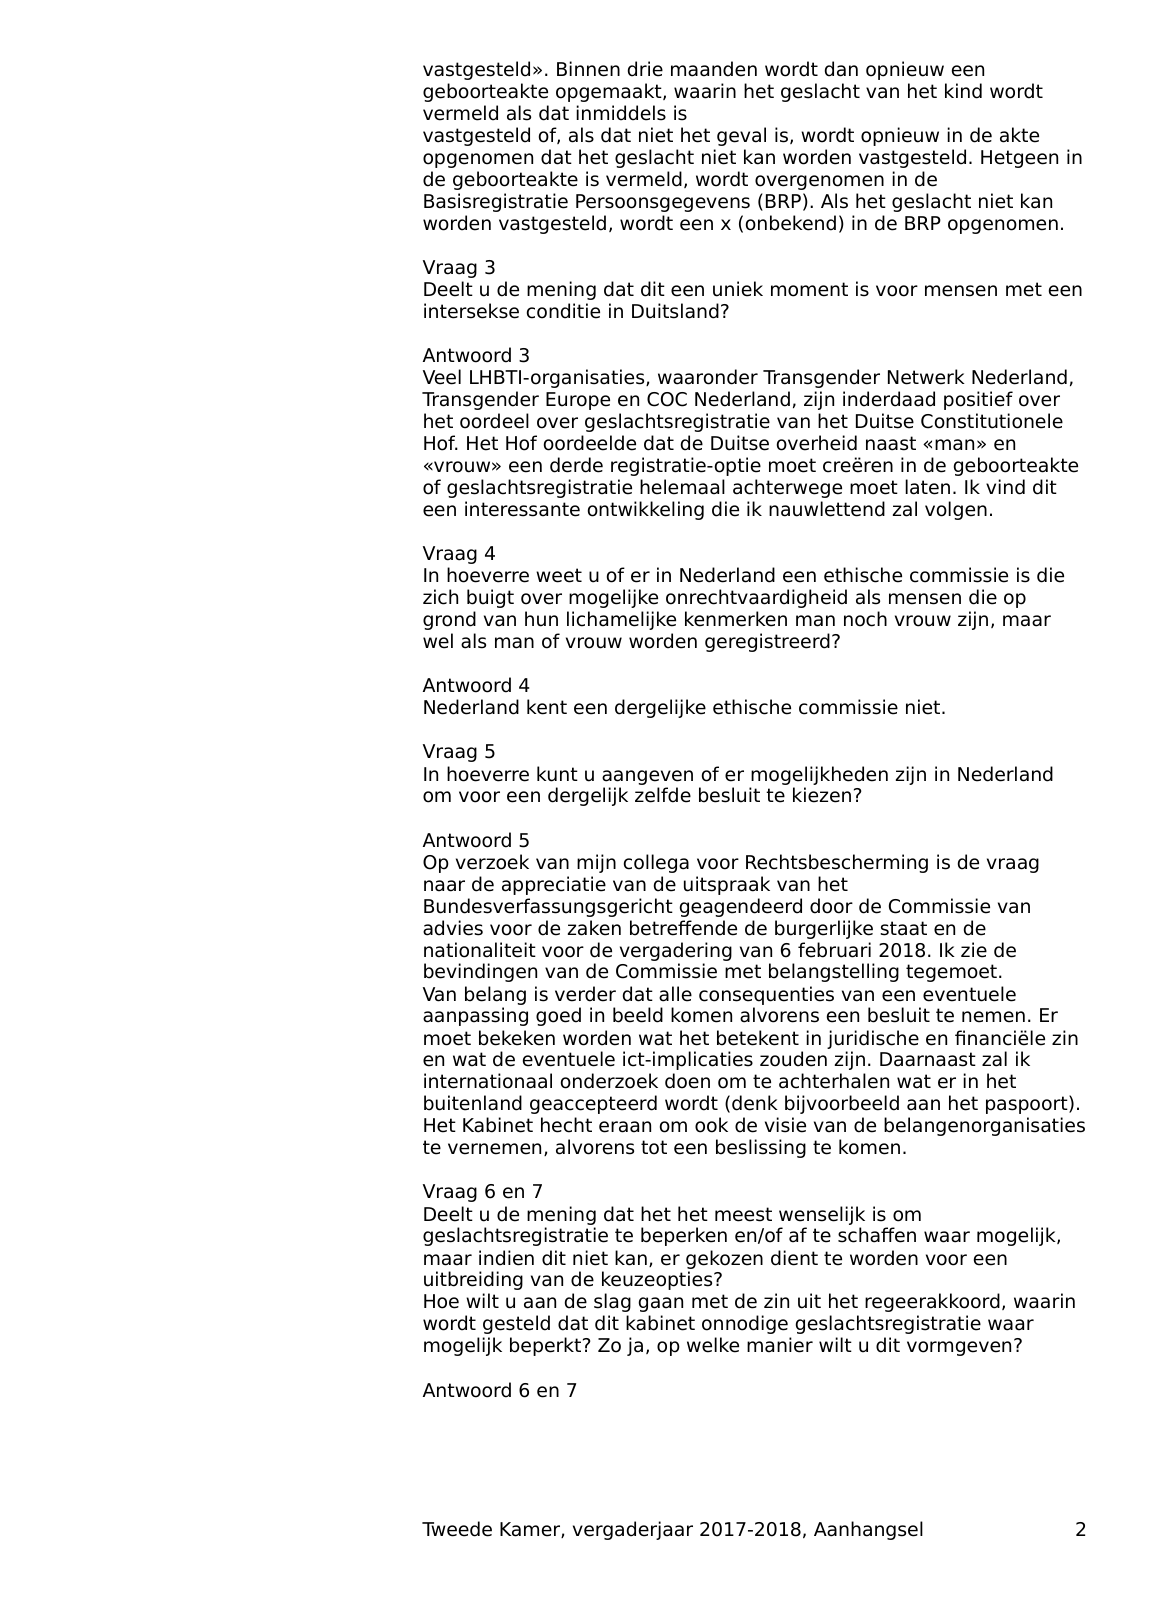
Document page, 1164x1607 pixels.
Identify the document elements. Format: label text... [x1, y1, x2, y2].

text Vraag 6 en 7 [422, 1181, 1087, 1203]
text Op verzoek van mijn collega voor Rechtsbescherming is de vraag naar de appreciatie van de uitspraak van het Bundesverfassungsgericht geagendeerd door de Commissie van advies voor de zaken betreffende de burgerlijke staat en de nationaliteit voor de vergadering van 6 februari 2018. Ik zie de bevindingen van de Commissie met belangstelling tegemoet. [422, 852, 1087, 983]
text Vraag 4 [422, 543, 1087, 565]
text Veel LHBTI-organisaties, waaronder Transgender Netwerk Nederland, Transgender Europe en COC Nederland, zijn inderdaad positief over het oordeel over geslachtsregistratie van het Duitse Constitutionele Hof. Het Hof oordeelde dat de Duitse overheid naast «man» en «vrouw» een derde registratie-optie moet creëren in de geboorteakte of geslachtsregistratie helemaal achterwege moet laten. Ik vind dit een interessante ontwikkeling die ik nauwlettend zal volgen. [422, 367, 1087, 521]
text Nederland kent een dergelijke ethische commissie niet. [422, 697, 1087, 719]
text Vraag 3 [422, 257, 1087, 279]
text Antwoord 3 [422, 345, 1087, 367]
text In hoeverre weet u of er in Nederland een ethische commissie is die zich buigt over mogelijke onrechtvaardigheid als mensen die op grond van hun lichamelijke kenmerken man noch vrouw zijn, maar wel als man of vrouw worden geregistreerd? [422, 565, 1087, 653]
text In hoeverre kunt u aangeven of er mogelijkheden zijn in Nederland om voor een dergelijk zelfde besluit te kiezen? [422, 763, 1087, 807]
text Van belang is verder dat alle consequenties van een eventuele aanpassing goed in beeld komen alvorens een besluit te nemen. Er moet bekeken worden wat het betekent in juridische en financiële zin en wat de eventuele ict-implicaties zouden zijn. Daarnaast zal ik internationaal onderzoek doen om te achterhalen wat er in het buitenland geaccepteerd wordt (denk bijvoorbeeld aan het paspoort). Het Kabinet hecht eraan om ook de visie van de belangenorganisaties te vernemen, alvorens tot een beslissing te komen. [422, 983, 1087, 1159]
text vastgesteld». Binnen drie maanden wordt dan opnieuw een geboorteakte opgemaakt, waarin het geslacht van het kind wordt vermeld als dat inmiddels is [422, 59, 1087, 125]
text Hoe wilt u aan de slag gaan met de zin uit het regeerakkoord, waarin wordt gesteld dat dit kabinet onnodige geslachtsregistratie waar mogelijk beperkt? Zo ja, op welke manier wilt u dit vormgeven? [422, 1291, 1087, 1357]
text Deelt u de mening dat dit een uniek moment is voor mensen met een intersekse conditie in Duitsland? [422, 279, 1087, 323]
text Antwoord 5 [422, 829, 1087, 852]
text Vraag 5 [422, 741, 1087, 763]
text vastgesteld of, als dat niet het geval is, wordt opnieuw in de akte opgenomen dat het geslacht niet kan worden vastgesteld. Hetgeen in de geboorteakte is vermeld, wordt overgenomen in de Basisregistratie Persoonsgegevens (BRP). Als het geslacht niet kan worden vastgesteld, wordt een x (onbekend) in de BRP opgenomen. [422, 125, 1087, 235]
text Antwoord 6 en 7 [422, 1379, 1087, 1401]
text Antwoord 4 [422, 675, 1087, 697]
text Deelt u de mening dat het het meest wenselijk is om geslachtsregistratie te beperken en/of af te schaffen waar mogelijk, maar indien dit niet kan, er gekozen dient te worden voor een uitbreiding van de keuzeopties? [422, 1203, 1087, 1291]
